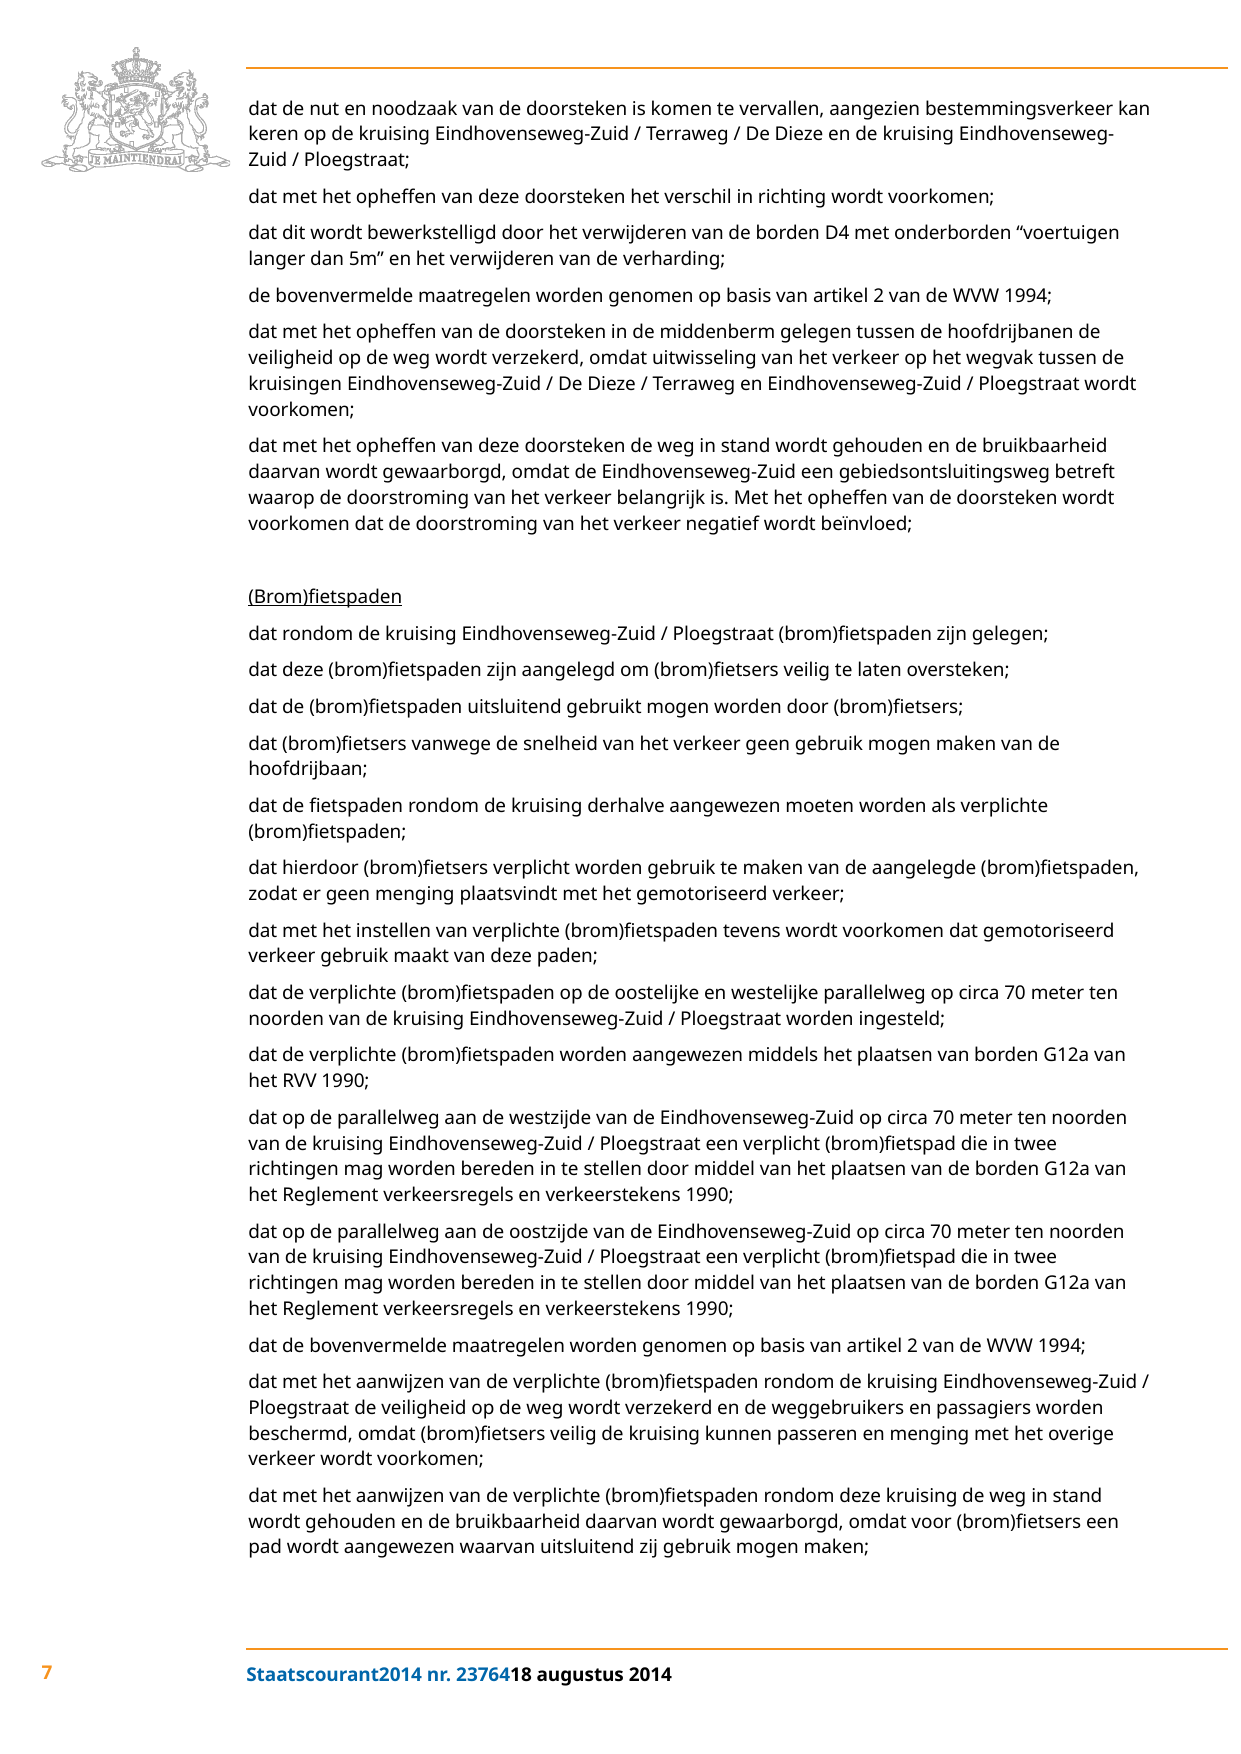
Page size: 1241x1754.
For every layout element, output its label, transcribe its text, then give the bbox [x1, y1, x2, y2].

text dat (brom)fietsers vanwege de snelheid van het verkeer geen gebruik mogen maken van de hoofdrijbaan; [248, 730, 1152, 781]
text (Brom)fietspaden [248, 583, 1152, 609]
text dat de verplichte (brom)fietspaden op de oostelijke en westelijke parallelweg op circa 70 meter ten noorden van de kruising Eindhovenseweg-Zuid / Ploegstraat worden ingesteld; [248, 979, 1152, 1031]
text dat hierdoor (brom)fietsers verplicht worden gebruik te maken van de aangelegde (brom)fietspaden, zodat er geen menging plaatsvindt met het gemotoriseerd verkeer; [248, 854, 1152, 906]
text dat de (brom)fietspaden uitsluitend gebruikt mogen worden door (brom)fietsers; [248, 693, 1152, 719]
picture [41, 47, 231, 172]
text dat met het aanwijzen van de verplichte (brom)fietspaden rondom de kruising Eindhovenseweg-Zuid / Ploegstraat de veiligheid op de weg wordt verzekerd en de weggebruikers en passagiers worden beschermd, omdat (brom)fietsers veilig de kruising kunnen passeren en menging met het overige verkeer wordt voorkomen; [248, 1368, 1152, 1471]
text de bovenvermelde maatregelen worden genomen op basis van artikel 2 van de WVW 1994; [248, 282, 1152, 308]
text dat met het aanwijzen van de verplichte (brom)fietspaden rondom deze kruising de weg in stand wordt gehouden en de bruikbaarheid daarvan wordt gewaarborgd, omdat voor (brom)fietsers een pad wordt aangewezen waarvan uitsluitend zij gebruik mogen maken; [248, 1482, 1152, 1559]
text dat rondom de kruising Eindhovenseweg-Zuid / Ploegstraat (brom)fietspaden zijn gelegen; [248, 620, 1152, 645]
text dat de fietspaden rondom de kruising derhalve aangewezen moeten worden als verplichte (brom)fietspaden; [248, 792, 1152, 843]
text dat dit wordt bewerkstelligd door het verwijderen van de borden D4 met onderborden “voertuigen langer dan 5m” en het verwijderen van de verharding; [248, 219, 1152, 271]
text dat met het opheffen van deze doorsteken het verschil in richting wordt voorkomen; [248, 183, 1152, 209]
text dat met het opheffen van deze doorsteken de weg in stand wordt gehouden en de bruikbaarheid daarvan wordt gewaarborgd, omdat de Eindhovenseweg-Zuid een gebiedsontsluitingsweg betreft waarop de doorstroming van het verkeer belangrijk is. Met het opheffen van de doorsteken wordt voorkomen dat de doorstroming van het verkeer negatief wordt beïnvloed; [248, 432, 1152, 535]
text dat de bovenvermelde maatregelen worden genomen op basis van artikel 2 van de WVW 1994; [248, 1332, 1152, 1357]
text dat deze (brom)fietspaden zijn aangelegd om (brom)fietsers veilig te laten oversteken; [248, 656, 1152, 682]
text dat op de parallelweg aan de westzijde van de Eindhovenseweg-Zuid op circa 70 meter ten noorden van de kruising Eindhovenseweg-Zuid / Ploegstraat een verplicht (brom)fietspad die in twee richtingen mag worden bereden in te stellen door middel van het plaatsen van de borden G12a van het Reglement verkeersregels en verkeerstekens 1990; [248, 1104, 1152, 1207]
text dat met het instellen van verplichte (brom)fietspaden tevens wordt voorkomen dat gemotoriseerd verkeer gebruik maakt van deze paden; [248, 917, 1152, 968]
text dat de verplichte (brom)fietspaden worden aangewezen middels het plaatsen van borden G12a van het RVV 1990; [248, 1042, 1152, 1093]
text dat met het opheffen van de doorsteken in de middenberm gelegen tussen de hoofdrijbanen de veiligheid op de weg wordt verzekerd, omdat uitwisseling van het verkeer op het wegvak tussen de kruisingen Eindhovenseweg-Zuid / De Dieze / Terraweg en Eindhovenseweg-Zuid / Ploegstraat wordt voorkomen; [248, 319, 1152, 422]
text dat de nut en noodzaak van de doorsteken is komen te vervallen, aangezien bestemmingsverkeer kan keren op de kruising Eindhovenseweg-Zuid / Terraweg / De Dieze en de kruising Eindhovenseweg-Zuid / Ploegstraat; [248, 95, 1152, 172]
text dat op de parallelweg aan de oostzijde van de Eindhovenseweg-Zuid op circa 70 meter ten noorden van de kruising Eindhovenseweg-Zuid / Ploegstraat een verplicht (brom)fietspad die in twee richtingen mag worden bereden in te stellen door middel van het plaatsen van de borden G12a van het Reglement verkeersregels en verkeerstekens 1990; [248, 1218, 1152, 1321]
